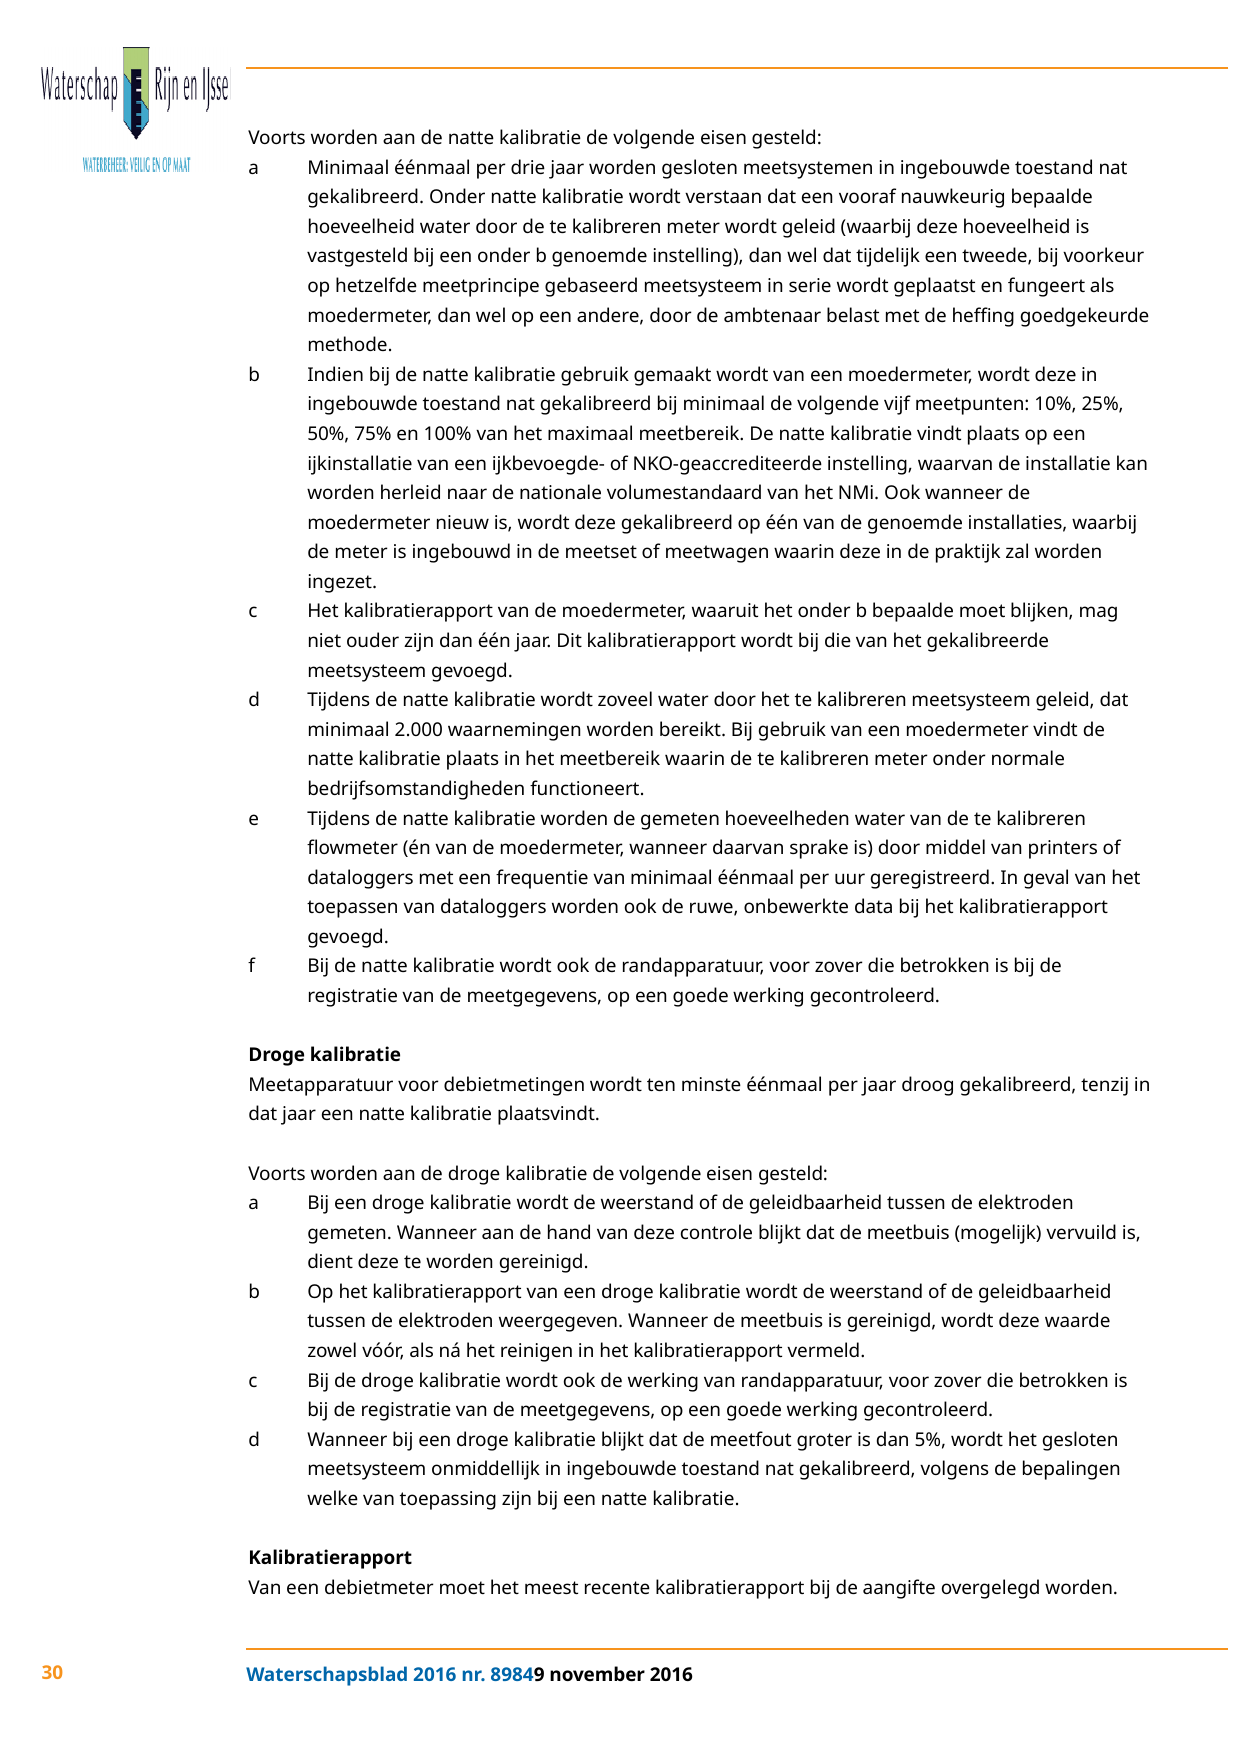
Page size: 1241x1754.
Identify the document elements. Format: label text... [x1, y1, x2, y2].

picture [41, 47, 231, 172]
text Kalibratierapport [248, 1544, 1152, 1570]
text Droge kalibratie [248, 1041, 1152, 1067]
text Voorts worden aan de droge kalibratie de volgende eisen gesteld: [248, 1160, 1152, 1186]
list Het kalibratierapport van de moedermeter, waaruit het onder b bepaalde moet blijken, mag niet ouder zijn dan één jaar. Dit kalibratierapport wordt bij die van het gekalibreerde meetsysteem gevoegd. [248, 598, 1152, 683]
list Op het kalibratierapport van een droge kalibratie wordt de weerstand of de geleidbaarheid tussen de elektroden weergegeven. Wanneer de meetbuis is gereinigd, wordt deze waarde zowel vóór, als ná het reinigen in het kalibratierapport vermeld. [248, 1278, 1152, 1363]
list Bij de droge kalibratie wordt ook de werking van randapparatuur, voor zover die betrokken is bij de registratie van de meetgegevens, op een goede werking gecontroleerd. [248, 1367, 1152, 1422]
text Van een debietmeter moet het meest recente kalibratierapport bij de aangifte overgelegd worden. [248, 1574, 1152, 1600]
list Indien bij de natte kalibratie gebruik gemaakt wordt van een moedermeter, wordt deze in ingebouwde toestand nat gekalibreerd bij minimaal de volgende vijf meetpunten: 10%, 25%, 50%, 75% en 100% van het maximaal meetbereik. De natte kalibratie vindt plaats op een ijkinstallatie van een ijkbevoegde- of NKO-geaccrediteerde instelling, waarvan de installatie kan worden herleid naar de nationale volumestandaard van het NMi. Ook wanneer de moedermeter nieuw is, wordt deze gekalibreerd op één van de genoemde installaties, waarbij de meter is ingebouwd in de meetset of meetwagen waarin deze in de praktijk zal worden ingezet. [248, 361, 1152, 594]
list Minimaal éénmaal per drie jaar worden gesloten meetsystemen in ingebouwde toestand nat gekalibreerd. Onder natte kalibratie wordt verstaan dat een vooraf nauwkeurig bepaalde hoeveelheid water door de te kalibreren meter wordt geleid (waarbij deze hoeveelheid is vastgesteld bij een onder b genoemde instelling), dan wel dat tijdelijk een tweede, bij voorkeur op hetzelfde meetprincipe gebaseerd meetsysteem in serie wordt geplaatst en fungeert als moedermeter, dan wel op een andere, door de ambtenaar belast met de heffing goedgekeurde methode. [248, 154, 1152, 357]
text Voorts worden aan de natte kalibratie de volgende eisen gesteld: [248, 124, 1152, 150]
list Tijdens de natte kalibratie wordt zoveel water door het te kalibreren meetsysteem geleid, dat minimaal 2.000 waarnemingen worden bereikt. Bij gebruik van een moedermeter vindt de natte kalibratie plaats in het meetbereik waarin de te kalibreren meter onder normale bedrijfsomstandigheden functioneert. [248, 686, 1152, 801]
list Bij een droge kalibratie wordt de weerstand of de geleidbaarheid tussen de elektroden gemeten. Wanneer aan de hand van deze controle blijkt dat de meetbuis (mogelijk) vervuild is, dient deze te worden gereinigd. [248, 1189, 1152, 1274]
list Bij de natte kalibratie wordt ook de randapparatuur, voor zover die betrokken is bij de registratie van de meetgegevens, op een goede werking gecontroleerd. [248, 953, 1152, 1008]
list Tijdens de natte kalibratie worden de gemeten hoeveelheden water van de te kalibreren flowmeter (én van de moedermeter, wanneer daarvan sprake is) door middel van printers of dataloggers met een frequentie van minimaal éénmaal per uur geregistreerd. In geval van het toepassen van dataloggers worden ook de ruwe, onbewerkte data bij het kalibratierapport gevoegd. [248, 805, 1152, 949]
list Wanneer bij een droge kalibratie blijkt dat de meetfout groter is dan 5%, wordt het gesloten meetsysteem onmiddellijk in ingebouwde toestand nat gekalibreerd, volgens de bepalingen welke van toepassing zijn bij een natte kalibratie. [248, 1426, 1152, 1511]
text Meetapparatuur voor debietmetingen wordt ten minste éénmaal per jaar droog gekalibreerd, tenzij in dat jaar een natte kalibratie plaatsvindt. [248, 1071, 1152, 1126]
